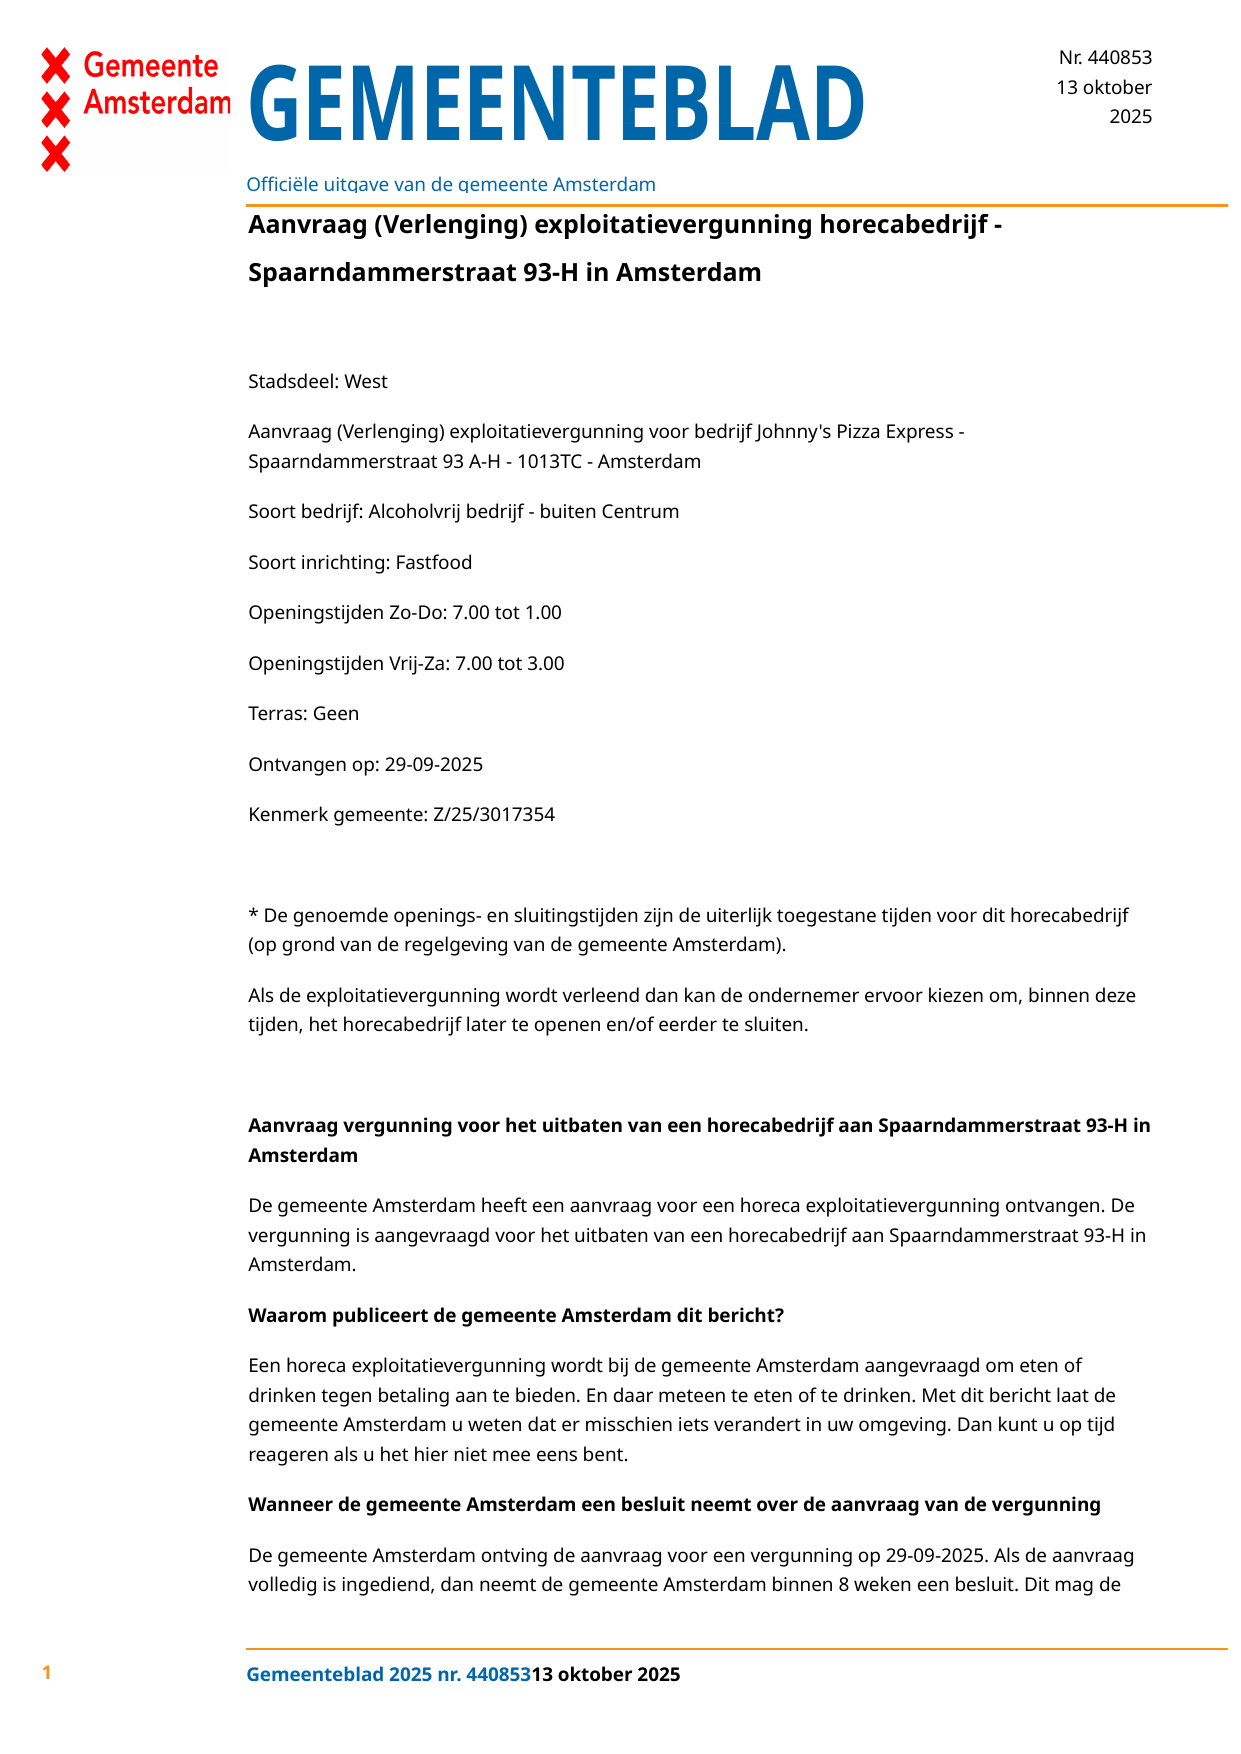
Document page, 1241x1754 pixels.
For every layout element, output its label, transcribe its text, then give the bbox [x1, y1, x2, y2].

text Terras: Geen [248, 700, 1152, 726]
text Aanvraag (Verlenging) exploitatievergunning horecabedrijf - Spaarndammerstraat 93-H in Amsterdam [248, 207, 1152, 288]
text * De genoemde openings- en sluitingstijden zijn de uiterlijk toegestane tijden voor dit horecabedrijf (op grond van de regelgeving van de gemeente Amsterdam). [248, 902, 1152, 957]
picture [41, 47, 231, 172]
text Openingstijden Vrij-Za: 7.00 tot 3.00 [248, 650, 1152, 676]
text Soort bedrijf: Alcoholvrij bedrijf - buiten Centrum [248, 499, 1152, 524]
text Kenmerk gemeente: Z/25/3017354 [248, 801, 1152, 827]
text Waarom publiceert de gemeente Amsterdam dit bericht? [248, 1302, 1152, 1328]
text Soort inrichting: Fastfood [248, 549, 1152, 575]
text Aanvraag (Verlenging) exploitatievergunning voor bedrijf Johnny's Pizza Express - Spaarndammerstraat 93 A-H - 1013TC - Amsterdam [248, 419, 1152, 474]
text Wanneer de gemeente Amsterdam een besluit neemt over de aanvraag van de vergunning [248, 1492, 1152, 1517]
text Ontvangen op: 29-09-2025 [248, 751, 1152, 777]
text Een horeca exploitatievergunning wordt bij de gemeente Amsterdam aangevraagd om eten of drinken tegen betaling aan te bieden. En daar meteen te eten of te drinken. Met dit bericht laat de gemeente Amsterdam u weten dat er misschien iets verandert in uw omgeving. Dan kunt u op tijd reageren als u het hier niet mee eens bent. [248, 1352, 1152, 1467]
text Openingstijden Zo-Do: 7.00 tot 1.00 [248, 599, 1152, 625]
text Stadsdeel: West [248, 368, 1152, 394]
text Aanvraag vergunning voor het uitbaten van een horecabedrijf aan Spaarndammerstraat 93-H in Amsterdam [248, 1112, 1152, 1168]
text De gemeente Amsterdam ontving de aanvraag voor een vergunning op 29-09-2025. Als de aanvraag volledig is ingediend, dan neemt de gemeente Amsterdam binnen 8 weken een besluit. Dit mag de [248, 1542, 1152, 1597]
text De gemeente Amsterdam heeft een aanvraag voor een horeca exploitatievergunning ontvangen. De vergunning is aangevraagd voor het uitbaten van een horecabedrijf aan Spaarndammerstraat 93-H in Amsterdam. [248, 1192, 1152, 1277]
text Als de exploitatievergunning wordt verleend dan kan de ondernemer ervoor kiezen om, binnen deze tijden, het horecabedrijf later te openen en/of eerder te sluiten. [248, 982, 1152, 1037]
